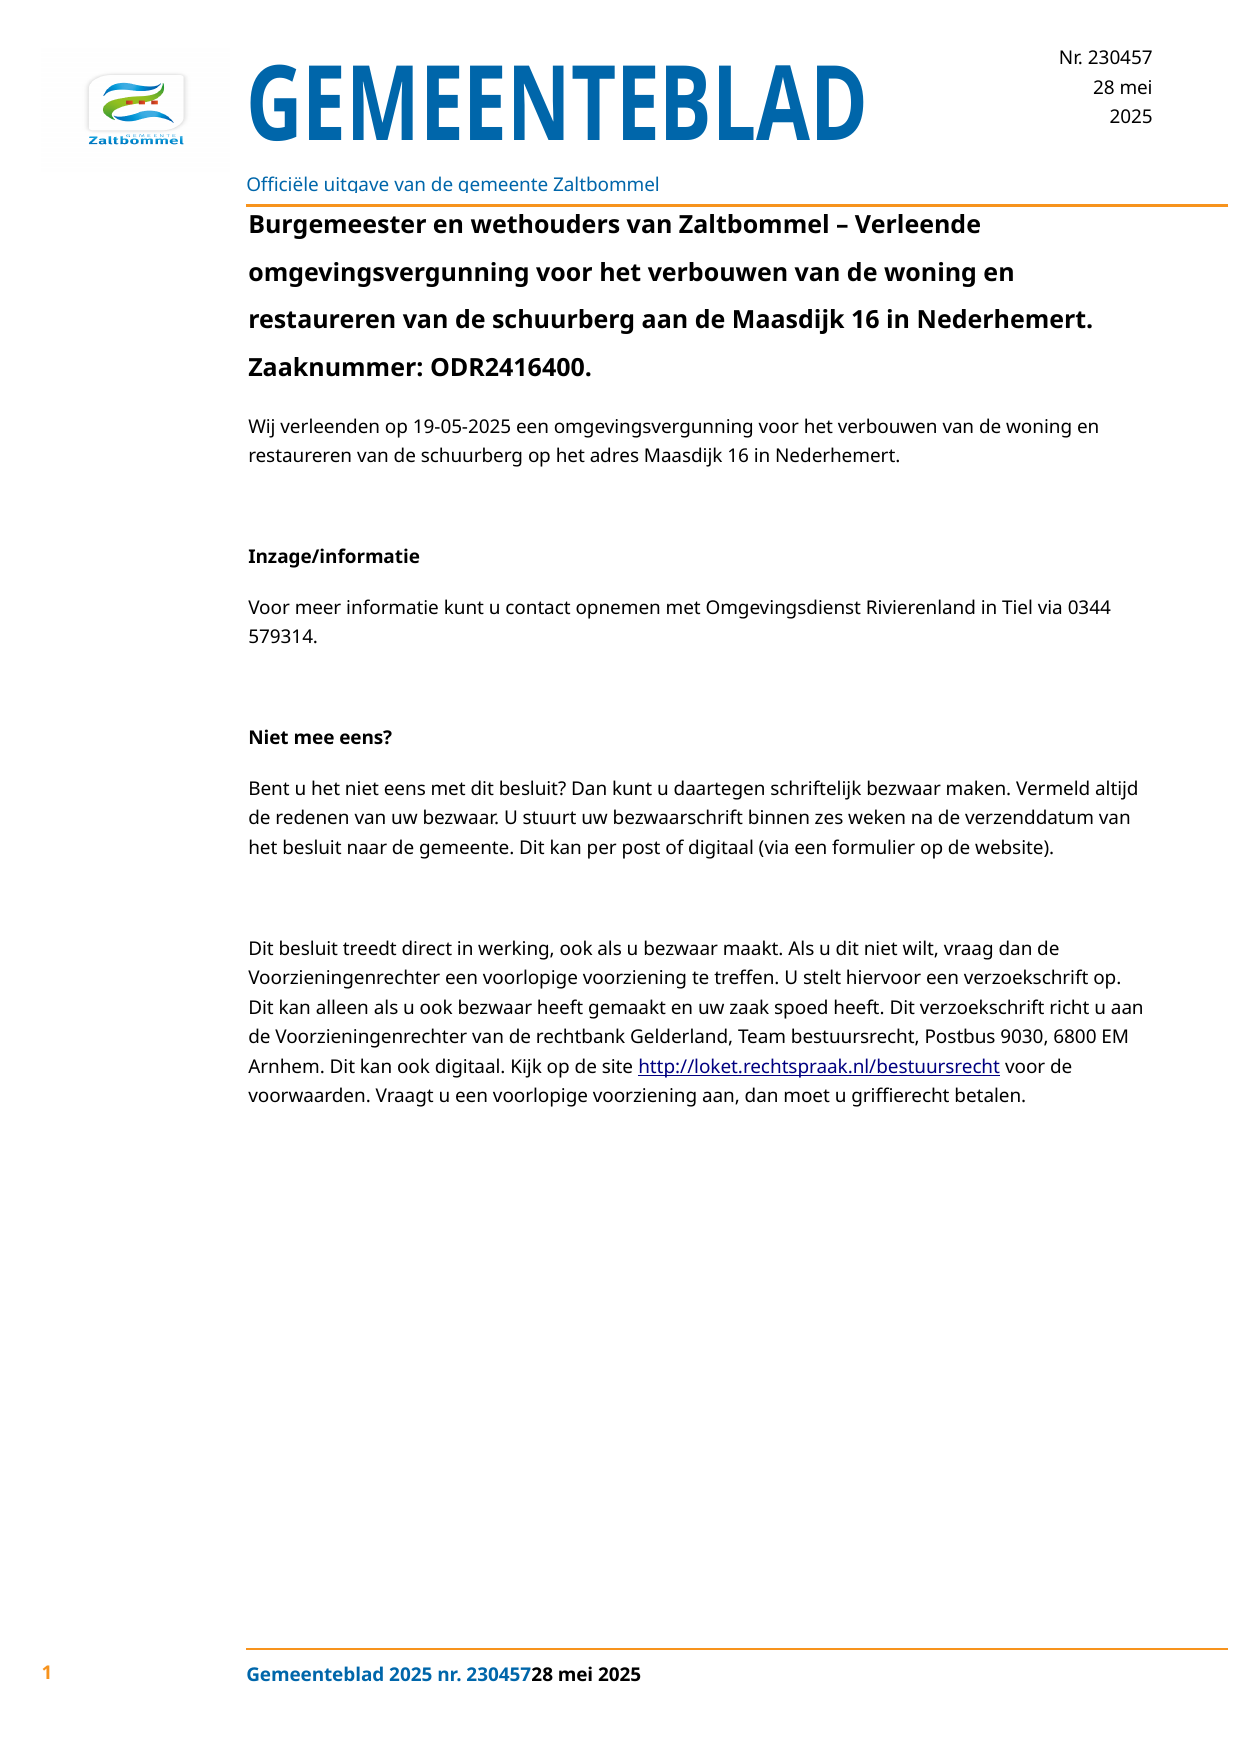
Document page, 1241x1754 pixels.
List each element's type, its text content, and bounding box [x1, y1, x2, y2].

text Dit besluit treedt direct in werking, ook als u bezwaar maakt. Als u dit niet wilt, vraag dan de Voorzieningenrechter een voorlopige voorziening te treffen. U stelt hiervoor een verzoekschrift op. Dit kan alleen als u ook bezwaar heeft gemaakt en uw zaak spoed heeft. Dit verzoekschrift richt u aan de Voorzieningenrechter van de rechtbank Gelderland, Team bestuursrecht, Postbus 9030, 6800 EM Arnhem. Dit kan ook digitaal. Kijk op de site http://loket.rechtspraak.nl/bestuursrecht voor de voorwaarden. Vraagt u een voorlopige voorziening aan, dan moet u griffierecht betalen. [248, 935, 1152, 1108]
text Inzage/informatie [248, 543, 1152, 569]
text Wij verleenden op 19-05-2025 een omgevingsvergunning voor het verbouwen van de woning en restaureren van de schuurberg op het adres Maasdijk 16 in Nederhemert. [248, 413, 1152, 468]
picture [41, 47, 231, 172]
text Niet mee eens? [248, 724, 1152, 750]
text Bent u het niet eens met dit besluit? Dan kunt u daartegen schriftelijk bezwaar maken. Vermeld altijd de redenen van uw bezwaar. U stuurt uw bezwaarschrift binnen zes weken na de verzenddatum van het besluit naar de gemeente. Dit kan per post of digitaal (via een formulier op de website). [248, 775, 1152, 860]
text Voor meer informatie kunt u contact opnemen met Omgevingsdienst Rivierenland in Tiel via 0344 579314. [248, 594, 1152, 649]
text Burgemeester en wethouders van Zaltbommel – Verleende omgevingsvergunning voor het verbouwen van de woning en restaureren van de schuurberg aan de Maasdijk 16 in Nederhemert. Zaaknummer: ODR2416400. [248, 207, 1152, 384]
